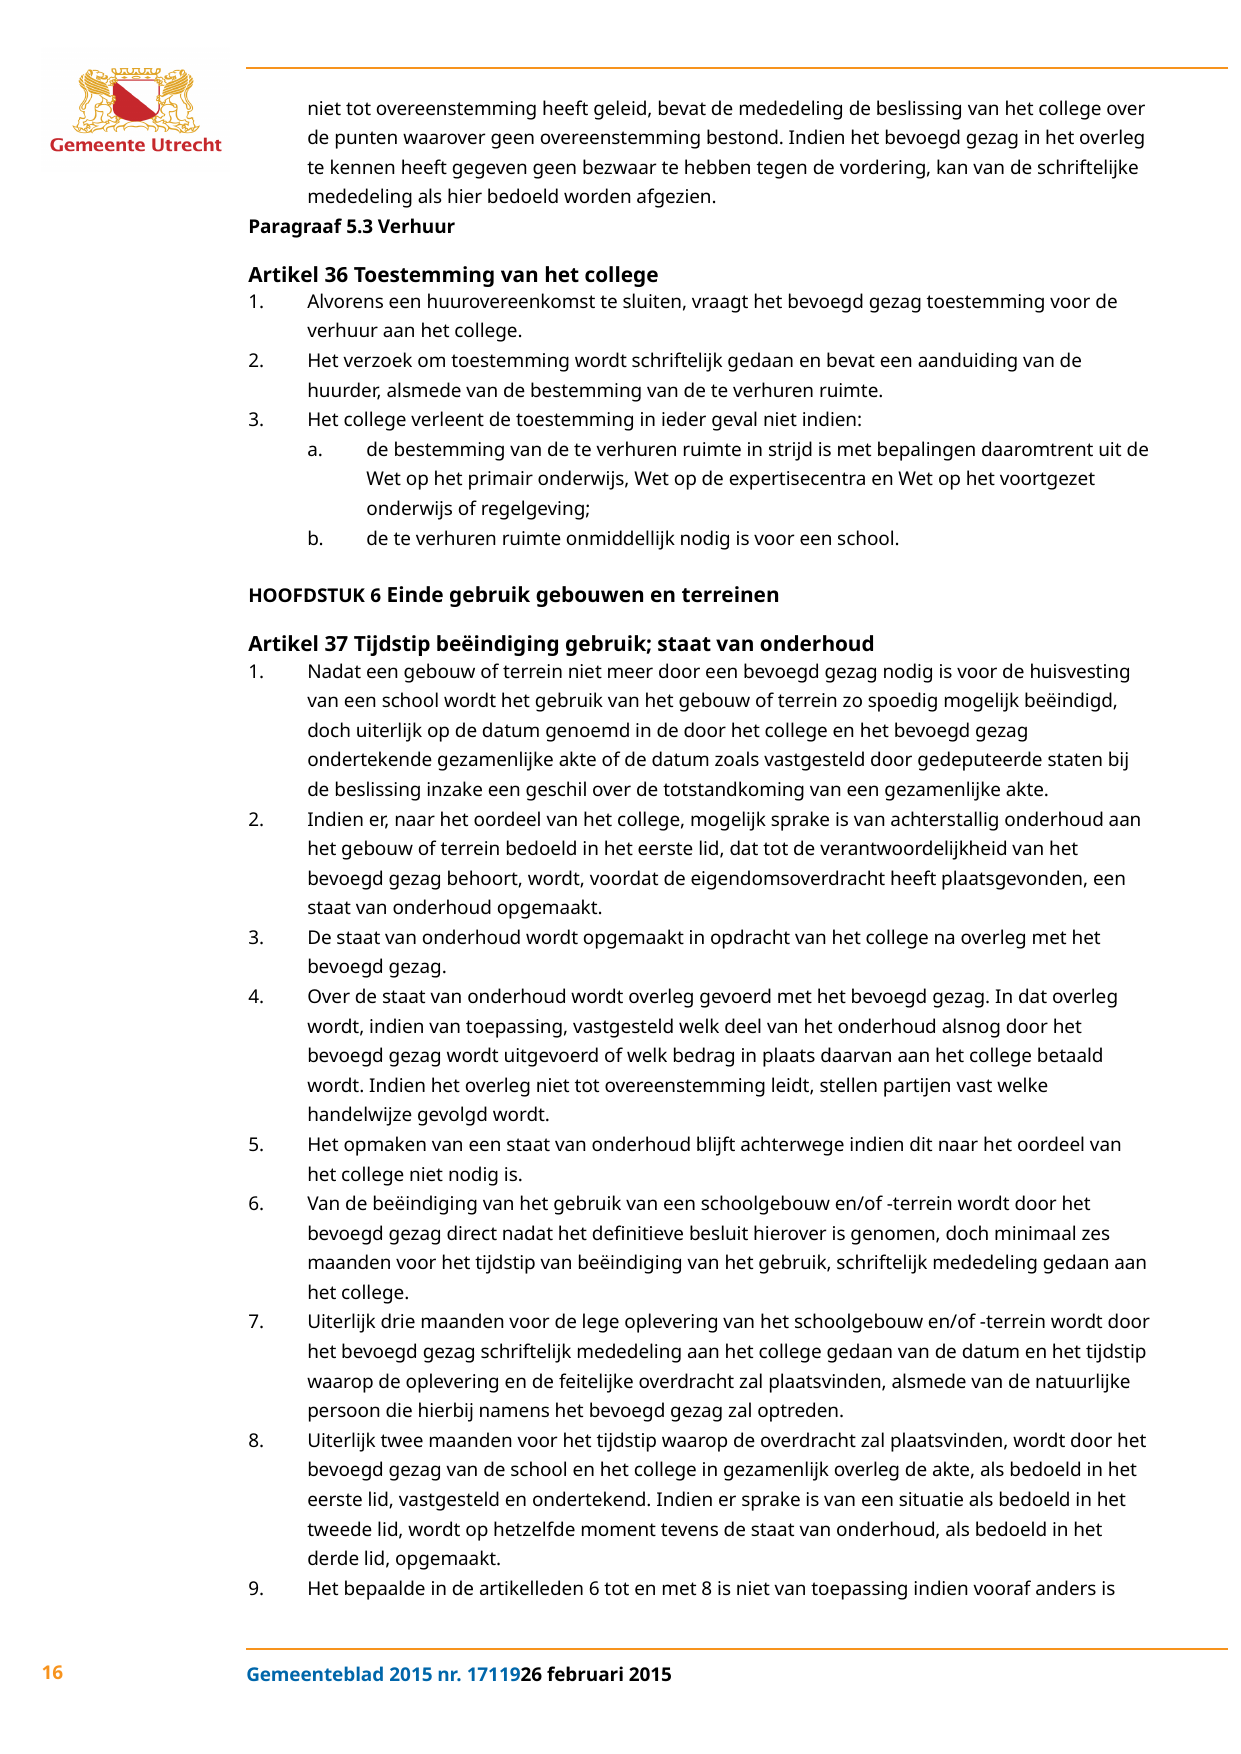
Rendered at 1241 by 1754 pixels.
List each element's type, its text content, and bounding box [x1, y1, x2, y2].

list Uiterlijk twee maanden voor het tijdstip waarop de overdracht zal plaatsvinden, wordt door het bevoegd gezag van de school en het college in gezamenlijk overleg de akte, als bedoeld in het eerste lid, vastgesteld en ondertekend. Indien er sprake is van een situatie als bedoeld in het tweede lid, wordt op hetzelfde moment tevens de staat van onderhoud, als bedoeld in het derde lid, opgemaakt. [248, 1427, 1152, 1571]
list Het verzoek om toestemming wordt schriftelijk gedaan en bevat een aanduiding van de huurder, alsmede van de bestemming van de te verhuren ruimte. [248, 347, 1152, 403]
picture [41, 47, 231, 172]
list niet tot overeenstemming heeft geleid, bevat de mededeling de beslissing van het college over de punten waarover geen overeenstemming bestond. Indien het bevoegd gezag in het overleg te kennen heeft gegeven geen bezwaar te hebben tegen de vordering, kan van de schriftelijke mededeling als hier bedoeld worden afgezien. [248, 95, 1152, 209]
list Het opmaken van een staat van onderhoud blijft achterwege indien dit naar het oordeel van het college niet nodig is. [248, 1131, 1152, 1186]
list De staat van onderhoud wordt opgemaakt in opdracht van het college na overleg met het bevoegd gezag. [248, 924, 1152, 979]
list Alvorens een huurovereenkomst te sluiten, vraagt het bevoegd gezag toestemming voor de verhuur aan het college. [248, 288, 1152, 343]
list Het bepaalde in de artikelleden 6 tot en met 8 is niet van toepassing indien vooraf anders is [248, 1575, 1152, 1601]
text Artikel 36 Toestemming van het college [248, 260, 1152, 288]
list Uiterlijk drie maanden voor de lege oplevering van het schoolgebouw en/of -terrein wordt door het bevoegd gezag schriftelijk mededeling aan het college gedaan van de datum en het tijdstip waarop de oplevering en de feitelijke overdracht zal plaatsvinden, alsmede van de natuurlijke persoon die hierbij namens het bevoegd gezag zal optreden. [248, 1309, 1152, 1423]
list de te verhuren ruimte onmiddellijk nodig is voor een school. [307, 525, 1152, 551]
list de bestemming van de te verhuren ruimte in strijd is met bepalingen daaromtrent uit de Wet op het primair onderwijs, Wet op de expertisecentra en Wet op het voortgezet onderwijs of regelgeving; [307, 436, 1152, 521]
list Nadat een gebouw of terrein niet meer door een bevoegd gezag nodig is voor de huisvesting van een school wordt het gebruik van het gebouw of terrein zo spoedig mogelijk beëindigd, doch uiterlijk op de datum genoemd in de door het college en het bevoegd gezag ondertekende gezamenlijke akte of de datum zoals vastgesteld door gedeputeerde staten bij de beslissing inzake een geschil over de totstandkoming van een gezamenlijke akte. [248, 658, 1152, 802]
text Artikel 37 Tijdstip beëindiging gebruik; staat van onderhoud [248, 629, 1152, 658]
text HOOFDSTUK 6 Einde gebruik gebouwen en terreinen [248, 580, 1152, 608]
list Van de beëindiging van het gebruik van een schoolgebouw en/of -terrein wordt door het bevoegd gezag direct nadat het definitieve besluit hierover is genomen, doch minimaal zes maanden voor het tijdstip van beëindiging van het gebruik, schriftelijk mededeling gedaan aan het college. [248, 1190, 1152, 1305]
list Over de staat van onderhoud wordt overleg gevoerd met het bevoegd gezag. In dat overleg wordt, indien van toepassing, vastgesteld welk deel van het onderhoud alsnog door het bevoegd gezag wordt uitgevoerd of welk bedrag in plaats daarvan aan het college betaald wordt. Indien het overleg niet tot overeenstemming leidt, stellen partijen vast welke handelwijze gevolgd wordt. [248, 983, 1152, 1127]
list Indien er, naar het oordeel van het college, mogelijk sprake is van achterstallig onderhoud aan het gebouw of terrein bedoeld in het eerste lid, dat tot de verantwoordelijkheid van het bevoegd gezag behoort, wordt, voordat de eigendomsoverdracht heeft plaatsgevonden, een staat van onderhoud opgemaakt. [248, 806, 1152, 920]
list Het college verleent de toestemming in ieder geval niet indien: [248, 406, 1152, 432]
text Paragraaf 5.3 Verhuur [248, 213, 1152, 239]
